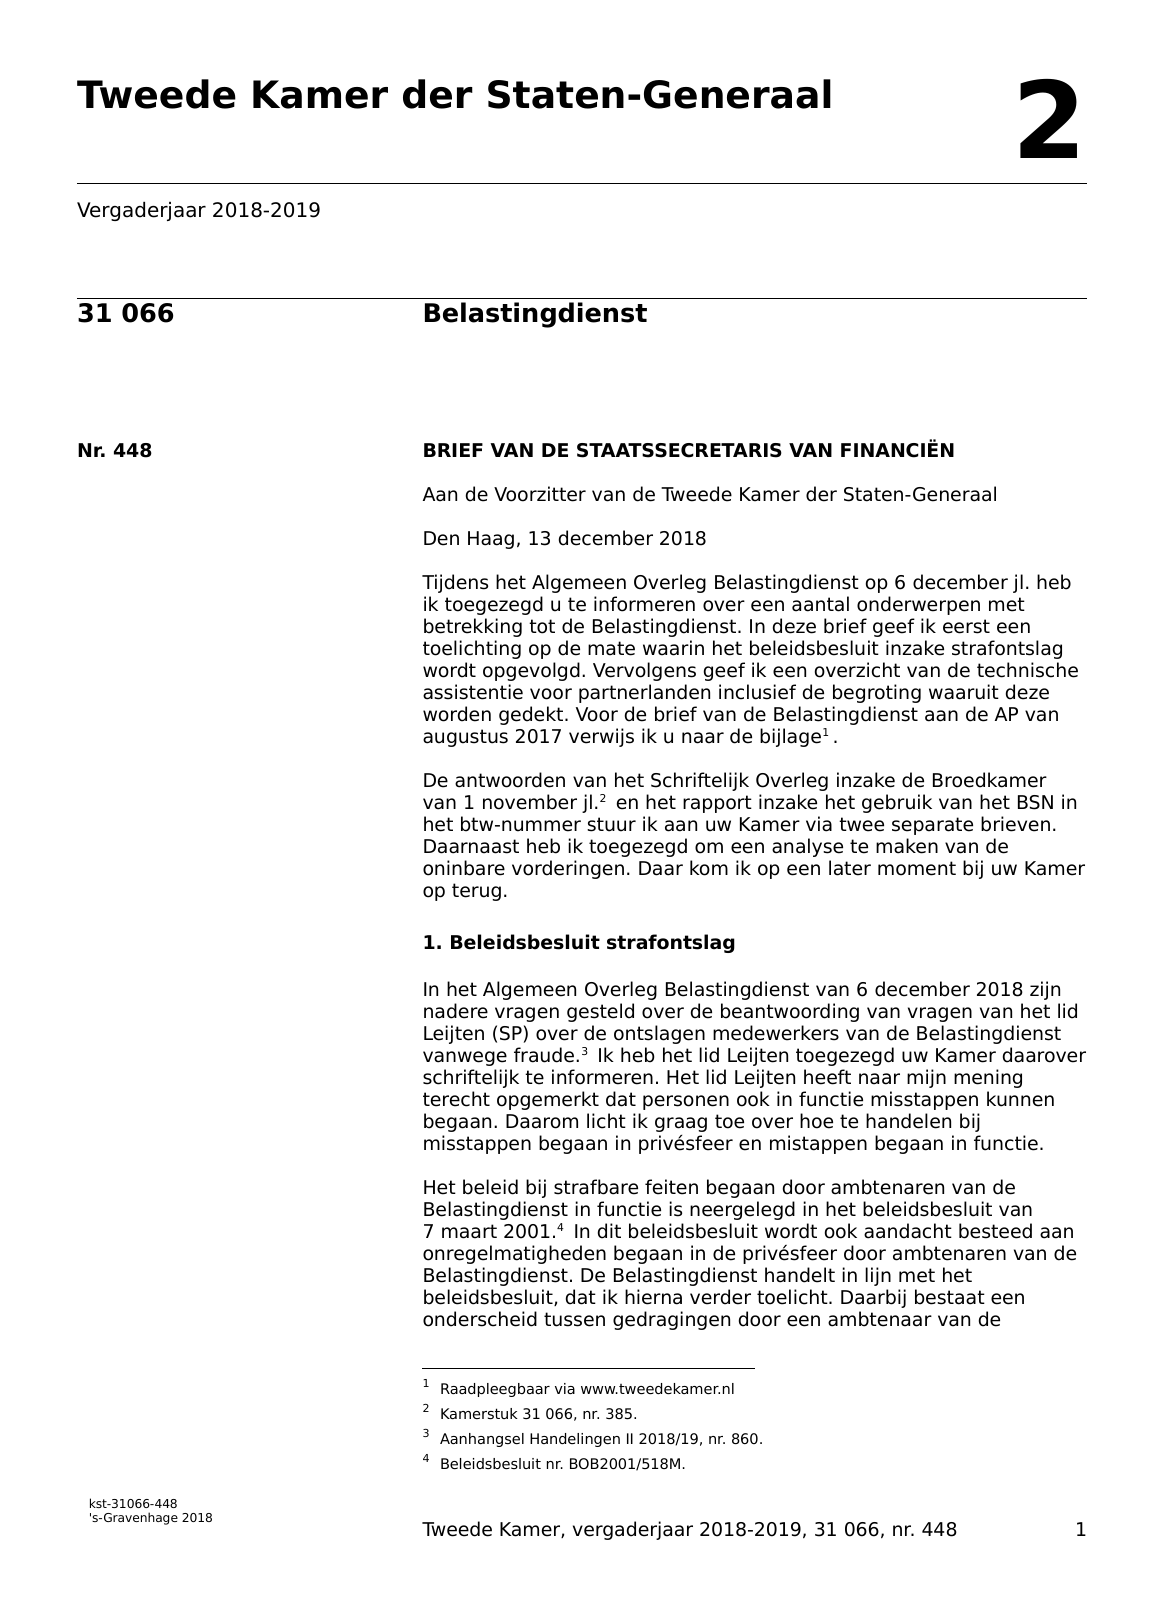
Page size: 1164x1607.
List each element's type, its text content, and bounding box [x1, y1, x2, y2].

text De antwoorden van het Schriftelijk Overleg inzake de Broedkamer van 1 november jl. en het rapport inzake het gebruik van het BSN in het btw-nummer stuur ik aan uw Kamer via twee separate brieven. Daarnaast heb ik toegezegd om een analyse te maken van de oninbare vorderingen. Daar kom ik op een later moment bij uw Kamer op terug. [422, 770, 1087, 902]
subtitle Nr. 448 BRIEF VAN DE STAATSSECRETARIS VAN FINANCIËN [77, 440, 1087, 462]
text 's-Gravenhage 2018 [88, 1511, 323, 1525]
text Tijdens het Algemeen Overleg Belastingdienst op 6 december jl. heb ik toegezegd u te informeren over een aantal onderwerpen met betrekking tot de Belastingdienst. In deze brief geef ik eerst een toelichting op de mate waarin het beleidsbesluit inzake strafontslag wordt opgevolgd. Vervolgens geef ik een overzicht van de technische assistentie voor partnerlanden inclusief de begroting waaruit deze worden gedekt. Voor de brief van de Belastingdienst aan de AP van augustus 2017 verwijs ik u naar de bijlage. [422, 572, 1087, 748]
table_header 2 [886, 59, 1087, 183]
text In het Algemeen Overleg Belastingdienst van 6 december 2018 zijn nadere vragen gesteld over de beantwoording van vragen van het lid Leijten (SP) over de ontslagen medewerkers van de Belastingdienst vanwege fraude. Ik heb het lid Leijten toegezegd uw Kamer daarover schriftelijk te informeren. Het lid Leijten heeft naar mijn mening terecht opgemerkt dat personen ook in functie misstappen kunnen begaan. Daarom licht ik graag toe over hoe te handelen bij misstappen begaan in privésfeer en mistappen begaan in functie. [422, 979, 1087, 1155]
subtitle 31 066 Belastingdienst [77, 299, 1087, 329]
text Kamerstuk 31 066, nr. 385. [422, 1402, 1087, 1424]
text Het beleid bij strafbare feiten begaan door ambtenaren van de Belastingdienst in functie is neergelegd in het beleidsbesluit van 7 maart 2001. In dit beleidsbesluit wordt ook aandacht besteed aan onregelmatigheden begaan in de privésfeer door ambtenaren van de Belastingdienst. De Belastingdienst handelt in lijn met het beleidsbesluit, dat ik hierna verder toelicht. Daarbij bestaat een onderscheid tussen gedragingen door een ambtenaar van de [422, 1177, 1087, 1331]
text Aanhangsel Handelingen II 2018/19, nr. 860. [422, 1427, 1087, 1449]
text Beleidsbesluit nr. BOB2001/518M. [422, 1452, 1087, 1474]
text Den Haag, 13 december 2018 [422, 528, 1087, 550]
text Aan de Voorzitter van de Tweede Kamer der Staten-Generaal [422, 484, 1087, 506]
table_cell Vergaderjaar 2018-2019 [77, 184, 1087, 298]
text kst-31066-448 [88, 1497, 323, 1511]
table_header Tweede Kamer der Staten-Generaal [77, 59, 886, 183]
text Raadpleegbaar via www.tweedekamer.nl [422, 1377, 1087, 1399]
subtitle 1. Beleidsbesluit strafontslag [422, 932, 1087, 954]
